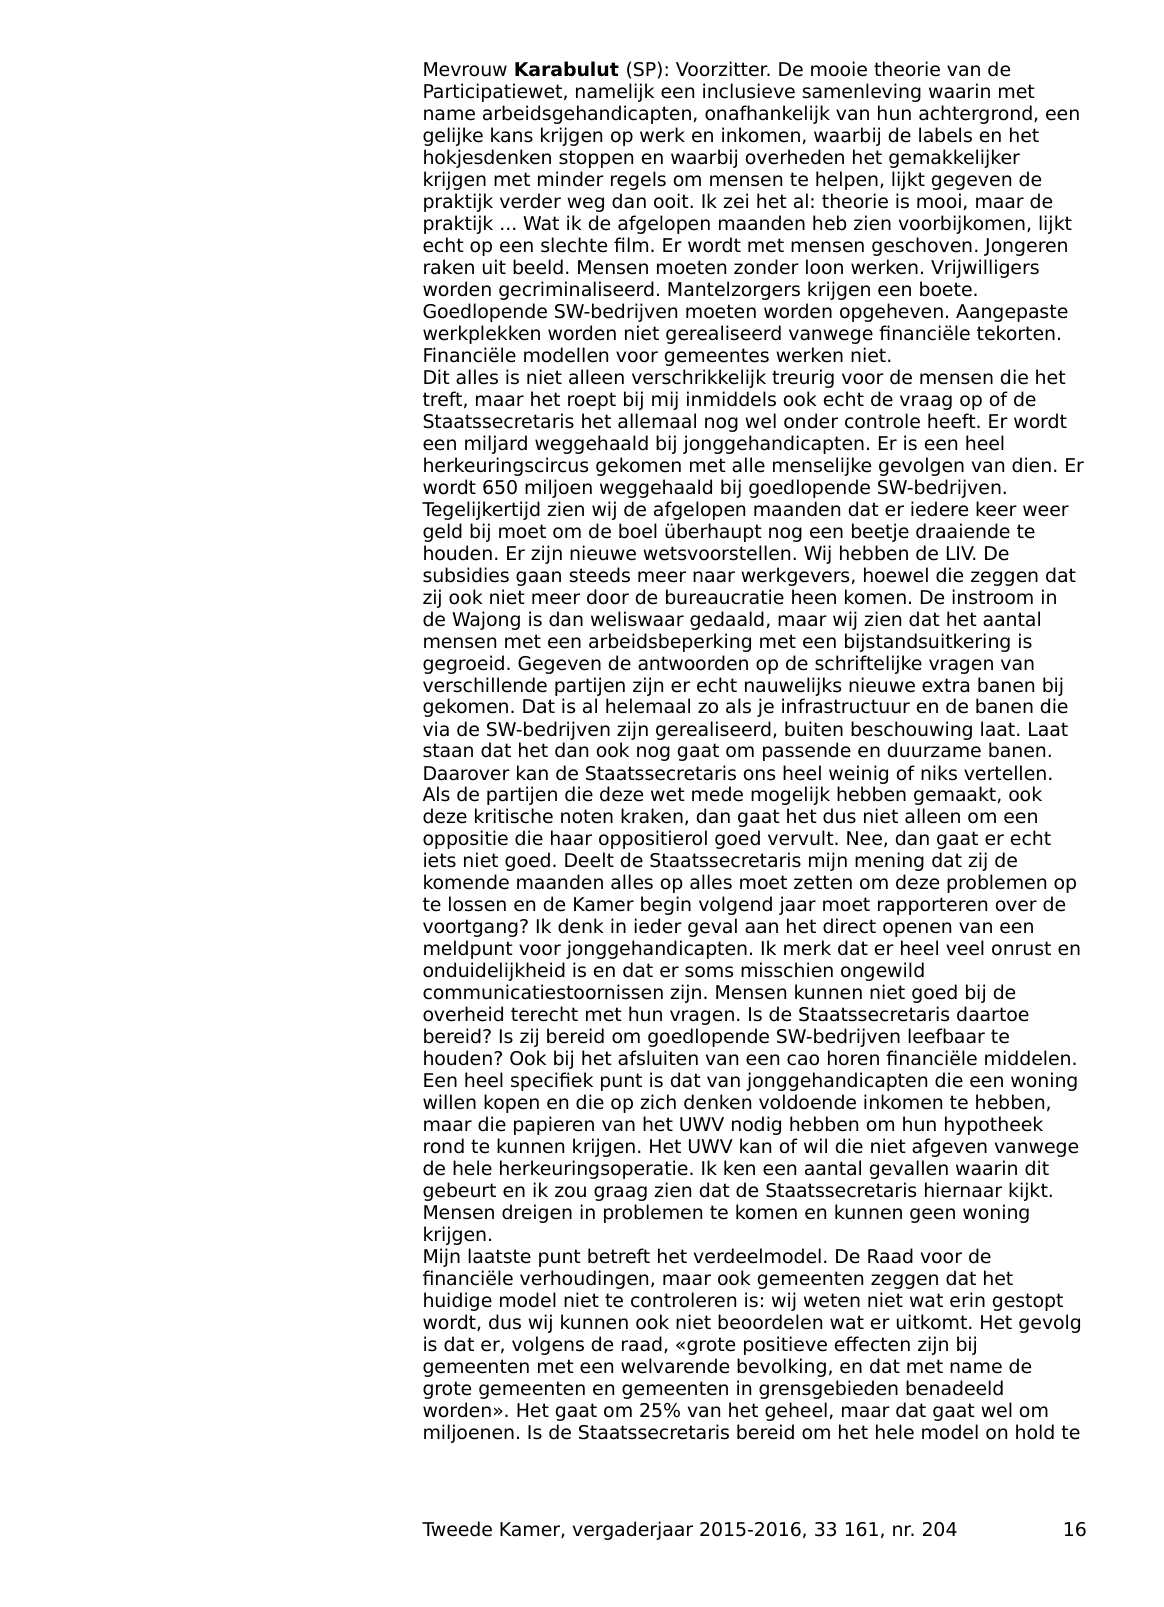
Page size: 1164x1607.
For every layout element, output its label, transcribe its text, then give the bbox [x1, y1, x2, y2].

text Als de partijen die deze wet mede mogelijk hebben gemaakt, ook deze kritische noten kraken, dan gaat het dus niet alleen om een oppositie die haar oppositierol goed vervult. Nee, dan gaat er echt iets niet goed. Deelt de Staatssecretaris mijn mening dat zij de komende maanden alles op alles moet zetten om deze problemen op te lossen en de Kamer begin volgend jaar moet rapporteren over de voortgang? Ik denk in ieder geval aan het direct openen van een meldpunt voor jonggehandicapten. Ik merk dat er heel veel onrust en onduidelijkheid is en dat er soms misschien ongewild communicatiestoornissen zijn. Mensen kunnen niet goed bij de overheid terecht met hun vragen. Is de Staatssecretaris daartoe bereid? Is zij bereid om goedlopende SW-bedrijven leefbaar te houden? Ook bij het afsluiten van een cao horen financiële middelen. [422, 784, 1087, 1070]
text Mevrouw Karabulut (SP): Voorzitter. De mooie theorie van de Participatiewet, namelijk een inclusieve samenleving waarin met name arbeidsgehandicapten, onafhankelijk van hun achtergrond, een gelijke kans krijgen op werk en inkomen, waarbij de labels en het hokjesdenken stoppen en waarbij overheden het gemakkelijker krijgen met minder regels om mensen te helpen, lijkt gegeven de praktijk verder weg dan ooit. Ik zei het al: theorie is mooi, maar de praktijk ... Wat ik de afgelopen maanden heb zien voorbijkomen, lijkt echt op een slechte film. Er wordt met mensen geschoven. Jongeren raken uit beeld. Mensen moeten zonder loon werken. Vrijwilligers worden gecriminaliseerd. Mantelzorgers krijgen een boete. Goedlopende SW-bedrijven moeten worden opgeheven. Aangepaste werkplekken worden niet gerealiseerd vanwege financiële tekorten. Financiële modellen voor gemeentes werken niet. [422, 59, 1087, 367]
text Mijn laatste punt betreft het verdeelmodel. De Raad voor de financiële verhoudingen, maar ook gemeenten zeggen dat het huidige model niet te controleren is: wij weten niet wat erin gestopt wordt, dus wij kunnen ook niet beoordelen wat er uitkomt. Het gevolg is dat er, volgens de raad, «grote positieve effecten zijn bij gemeenten met een welvarende bevolking, en dat met name de grote gemeenten en gemeenten in grensgebieden benadeeld worden». Het gaat om 25% van het geheel, maar dat gaat wel om miljoenen. Is de Staatssecretaris bereid om het hele model on hold te [422, 1246, 1087, 1444]
text Een heel specifiek punt is dat van jonggehandicapten die een woning willen kopen en die op zich denken voldoende inkomen te hebben, maar die papieren van het UWV nodig hebben om hun hypotheek rond te kunnen krijgen. Het UWV kan of wil die niet afgeven vanwege de hele herkeuringsoperatie. Ik ken een aantal gevallen waarin dit gebeurt en ik zou graag zien dat de Staatssecretaris hiernaar kijkt. Mensen dreigen in problemen te komen en kunnen geen woning krijgen. [422, 1070, 1087, 1246]
text Dit alles is niet alleen verschrikkelijk treurig voor de mensen die het treft, maar het roept bij mij inmiddels ook echt de vraag op of de Staatssecretaris het allemaal nog wel onder controle heeft. Er wordt een miljard weggehaald bij jonggehandicapten. Er is een heel herkeuringscircus gekomen met alle menselijke gevolgen van dien. Er wordt 650 miljoen weggehaald bij goedlopende SW-bedrijven. Tegelijkertijd zien wij de afgelopen maanden dat er iedere keer weer geld bij moet om de boel überhaupt nog een beetje draaiende te houden. Er zijn nieuwe wetsvoorstellen. Wij hebben de LIV. De subsidies gaan steeds meer naar werkgevers, hoewel die zeggen dat zij ook niet meer door de bureaucratie heen komen. De instroom in de Wajong is dan weliswaar gedaald, maar wij zien dat het aantal mensen met een arbeidsbeperking met een bijstandsuitkering is gegroeid. Gegeven de antwoorden op de schriftelijke vragen van verschillende partijen zijn er echt nauwelijks nieuwe extra banen bij gekomen. Dat is al helemaal zo als je infrastructuur en de banen die via de SW-bedrijven zijn gerealiseerd, buiten beschouwing laat. Laat staan dat het dan ook nog gaat om passende en duurzame banen. Daarover kan de Staatssecretaris ons heel weinig of niks vertellen. [422, 367, 1087, 784]
